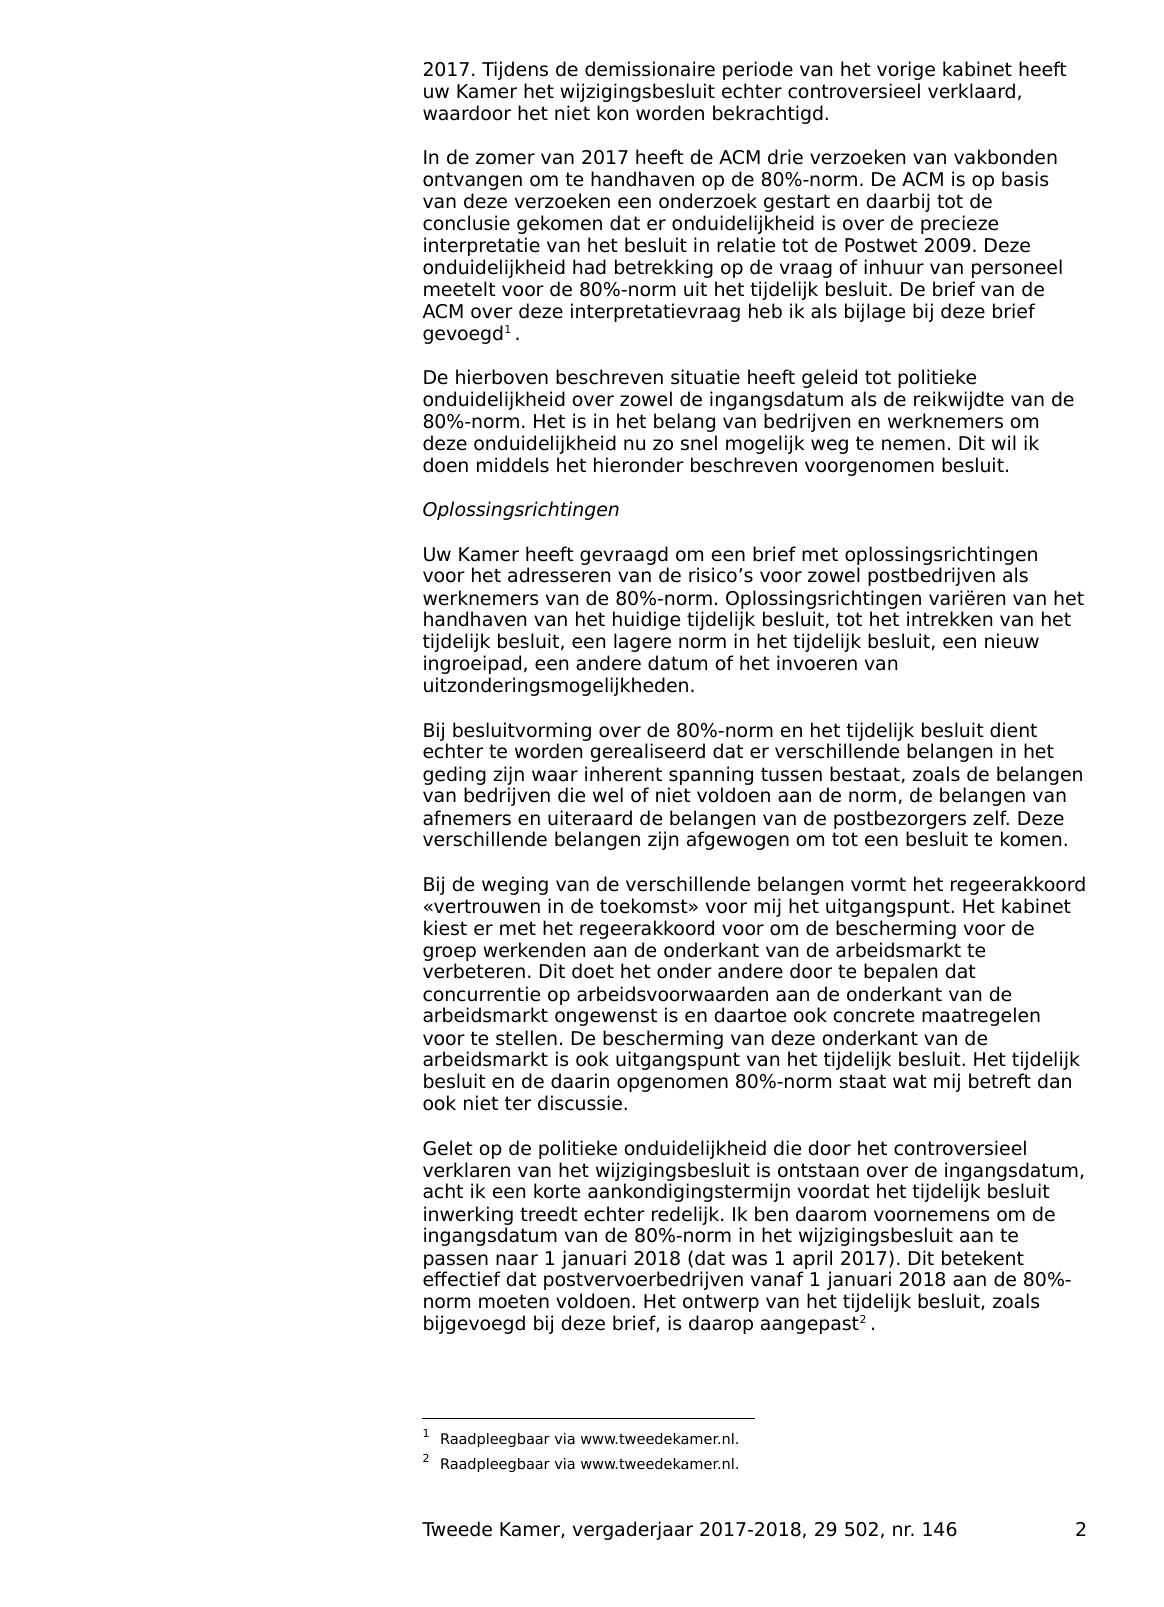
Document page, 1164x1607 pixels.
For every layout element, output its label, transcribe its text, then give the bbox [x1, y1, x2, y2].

text Bij de weging van de verschillende belangen vormt het regeerakkoord «vertrouwen in de toekomst» voor mij het uitgangspunt. Het kabinet kiest er met het regeerakkoord voor om de bescherming voor de groep werkenden aan de onderkant van de arbeidsmarkt te verbeteren. Dit doet het onder andere door te bepalen dat concurrentie op arbeidsvoorwaarden aan de onderkant van de arbeidsmarkt ongewenst is en daartoe ook concrete maatregelen voor te stellen. De bescherming van deze onderkant van de arbeidsmarkt is ook uitgangspunt van het tijdelijk besluit. Het tijdelijk besluit en de daarin opgenomen 80%-norm staat wat mij betreft dan ook niet ter discussie. [422, 873, 1087, 1115]
text De hierboven beschreven situatie heeft geleid tot politieke onduidelijkheid over zowel de ingangsdatum als de reikwijdte van de 80%-norm. Het is in het belang van bedrijven en werknemers om deze onduidelijkheid nu zo snel mogelijk weg te nemen. Dit wil ik doen middels het hieronder beschreven voorgenomen besluit. [422, 367, 1087, 477]
text Raadpleegbaar via www.tweedekamer.nl. [422, 1427, 1087, 1449]
text 2017. Tijdens de demissionaire periode van het vorige kabinet heeft uw Kamer het wijzigingsbesluit echter controversieel verklaard, waardoor het niet kon worden bekrachtigd. [422, 59, 1087, 125]
text In de zomer van 2017 heeft de ACM drie verzoeken van vakbonden ontvangen om te handhaven op de 80%-norm. De ACM is op basis van deze verzoeken een onderzoek gestart en daarbij tot de conclusie gekomen dat er onduidelijkheid is over de precieze interpretatie van het besluit in relatie tot de Postwet 2009. Deze onduidelijkheid had betrekking op de vraag of inhuur van personeel meetelt voor de 80%-norm uit het tijdelijk besluit. De brief van de ACM over deze interpretatievraag heb ik als bijlage bij deze brief gevoegd. [422, 147, 1087, 345]
text Uw Kamer heeft gevraagd om een brief met oplossingsrichtingen voor het adresseren van de risico’s voor zowel postbedrijven als werknemers van de 80%-norm. Oplossingsrichtingen variëren van het handhaven van het huidige tijdelijk besluit, tot het intrekken van het tijdelijk besluit, een lagere norm in het tijdelijk besluit, een nieuw ingroeipad, een andere datum of het invoeren van uitzonderingsmogelijkheden. [422, 543, 1087, 697]
text Bij besluitvorming over de 80%-norm en het tijdelijk besluit dient echter te worden gerealiseerd dat er verschillende belangen in het geding zijn waar inherent spanning tussen bestaat, zoals de belangen van bedrijven die wel of niet voldoen aan de norm, de belangen van afnemers en uiteraard de belangen van de postbezorgers zelf. Deze verschillende belangen zijn afgewogen om tot een besluit te komen. [422, 719, 1087, 851]
text Raadpleegbaar via www.tweedekamer.nl. [422, 1452, 1087, 1474]
text Gelet op de politieke onduidelijkheid die door het controversieel verklaren van het wijzigingsbesluit is ontstaan over de ingangsdatum, acht ik een korte aankondigingstermijn voordat het tijdelijk besluit inwerking treedt echter redelijk. Ik ben daarom voornemens om de ingangsdatum van de 80%-norm in het wijzigingsbesluit aan te passen naar 1 januari 2018 (dat was 1 april 2017). Dit betekent effectief dat postvervoerbedrijven vanaf 1 januari 2018 aan de 80%-norm moeten voldoen. Het ontwerp van het tijdelijk besluit, zoals bijgevoegd bij deze brief, is daarop aangepast. [422, 1137, 1087, 1335]
subtitle Oplossingsrichtingen [422, 499, 1087, 521]
